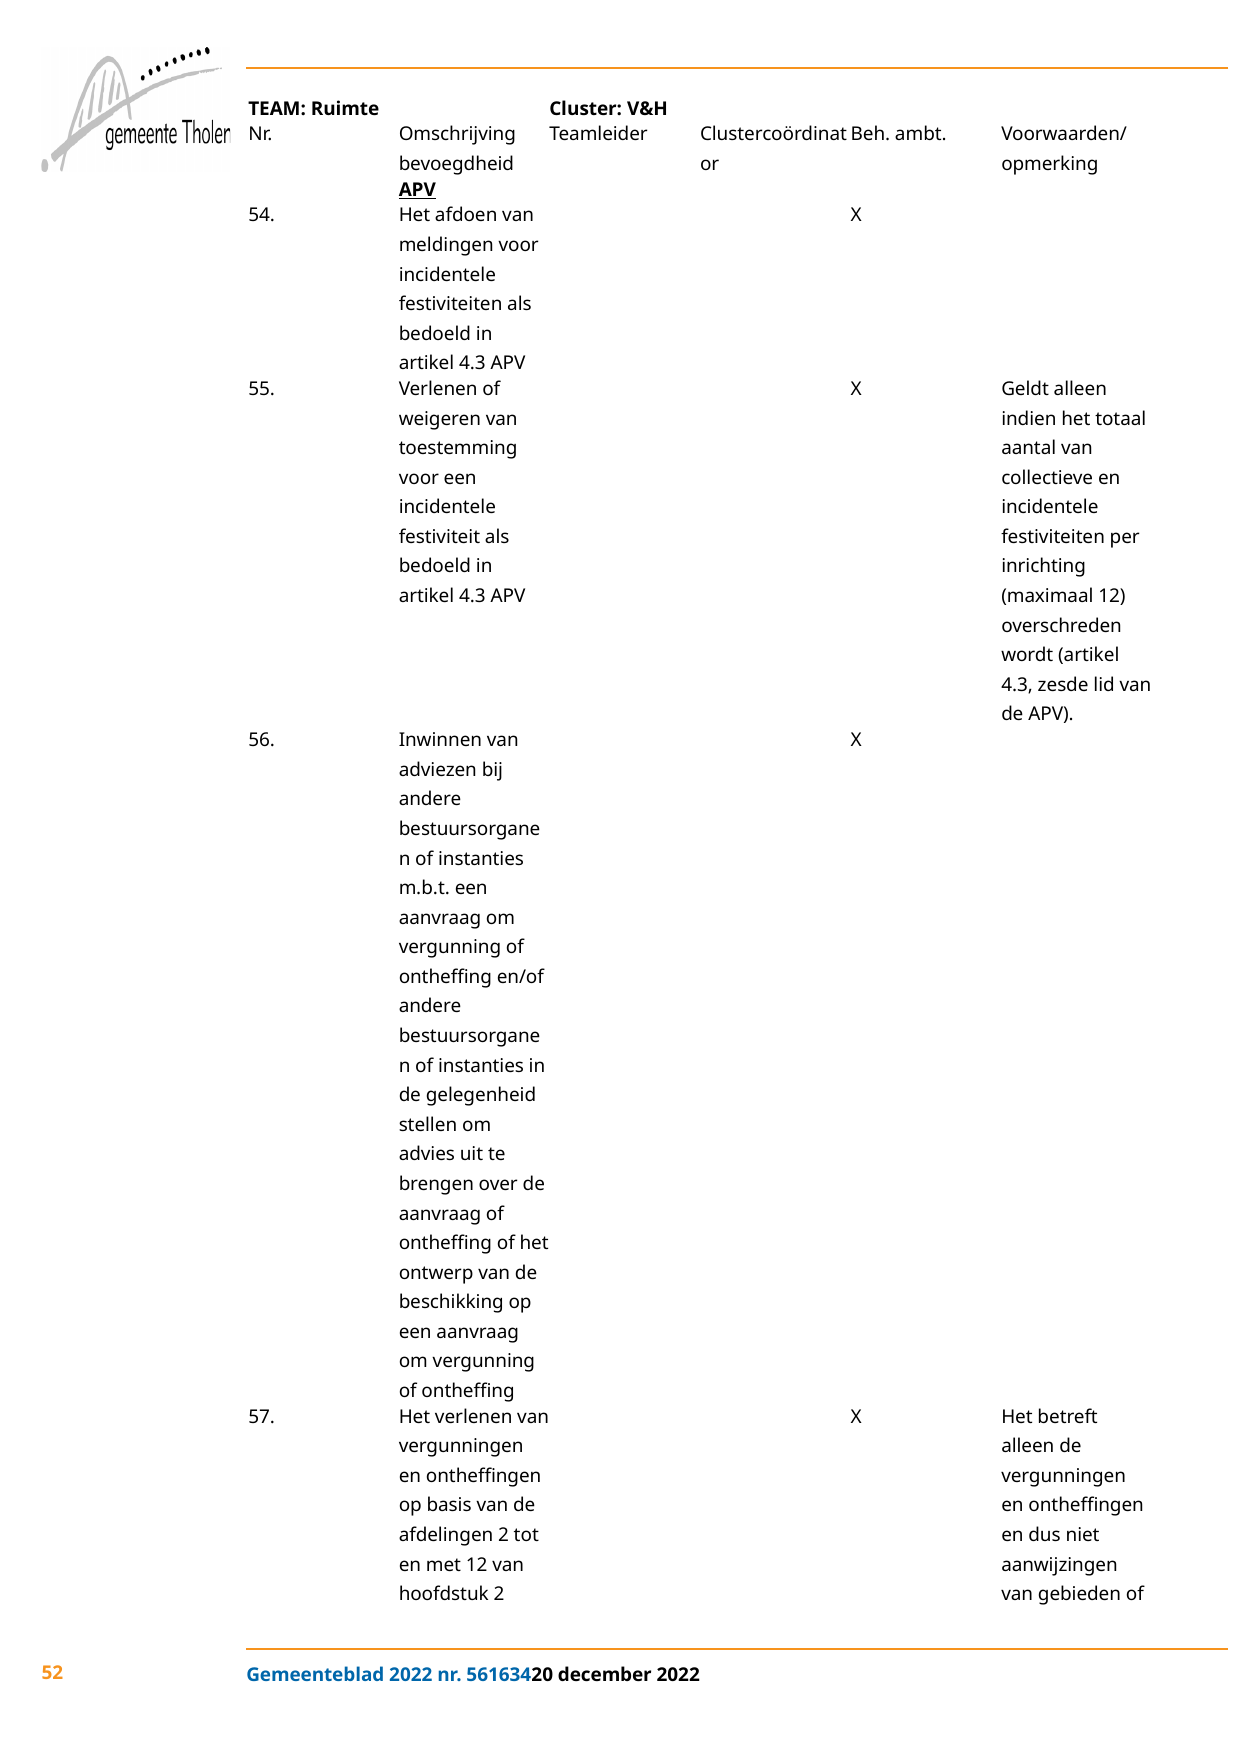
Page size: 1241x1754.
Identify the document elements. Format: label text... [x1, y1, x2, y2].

table_cell [1001, 726, 1152, 1403]
table_cell [549, 726, 700, 1403]
table_cell Clustercoördinator [700, 121, 850, 176]
table_cell Teamleider [549, 121, 700, 176]
table_cell Beh. ambt. [850, 121, 1001, 176]
table_cell X [850, 202, 1001, 375]
table_cell [700, 375, 850, 726]
table_cell 56. [248, 726, 398, 1403]
table_cell Het verlenen van vergunningen en ontheffingen op basis van de afdelingen 2 tot en met 12 van hoofdstuk 2 [399, 1403, 549, 1606]
table_cell [549, 1403, 700, 1606]
table_header Cluster: V&H [549, 95, 1152, 121]
table_header TEAM: Ruimte [248, 95, 549, 121]
table_cell X [850, 375, 1001, 726]
table_cell [549, 176, 700, 202]
table_cell Het betreft alleen de vergunningen en ontheffingen en dus niet aanwijzingen van gebieden of [1001, 1403, 1152, 1606]
table_cell [700, 176, 850, 202]
table_cell Geldt alleen indien het totaal aantal van collectieve en incidentele festiviteiten per inrichting (maximaal 12) overschreden wordt (artikel 4.3, zesde lid van de APV). [1001, 375, 1152, 726]
table_cell [1001, 176, 1152, 202]
table_cell 55. [248, 375, 398, 726]
table_cell 54. [248, 202, 398, 375]
table_cell [1001, 202, 1152, 375]
table_cell [549, 375, 700, 726]
table_cell Omschrijving bevoegdheid [399, 121, 549, 176]
table_cell Het afdoen van meldingen voor incidentele festiviteiten als bedoeld in artikel 4.3 APV [399, 202, 549, 375]
table_cell Inwinnen van adviezen bij andere bestuursorganen of instanties m.b.t. een aanvraag om vergunning of ontheffing en/of andere bestuursorganen of instanties in de gelegenheid stellen om advies uit te brengen over de aanvraag of ontheffing of het ontwerp van de beschikking op een aanvraag om vergunning of ontheffing [399, 726, 549, 1403]
table_cell [700, 726, 850, 1403]
table_cell [700, 1403, 850, 1606]
table_cell X [850, 726, 1001, 1403]
table_cell [248, 176, 398, 202]
table_cell X [850, 1403, 1001, 1606]
table_cell Verlenen of weigeren van toestemming voor een incidentele festiviteit als bedoeld in artikel 4.3 APV [399, 375, 549, 726]
table_cell Voorwaarden/opmerking [1001, 121, 1152, 176]
table_cell [850, 176, 1001, 202]
table_cell [549, 202, 700, 375]
table_cell 57. [248, 1403, 398, 1606]
picture [41, 47, 231, 172]
table_cell Nr. [248, 121, 398, 176]
table_cell APV [399, 176, 549, 202]
table_cell [700, 202, 850, 375]
